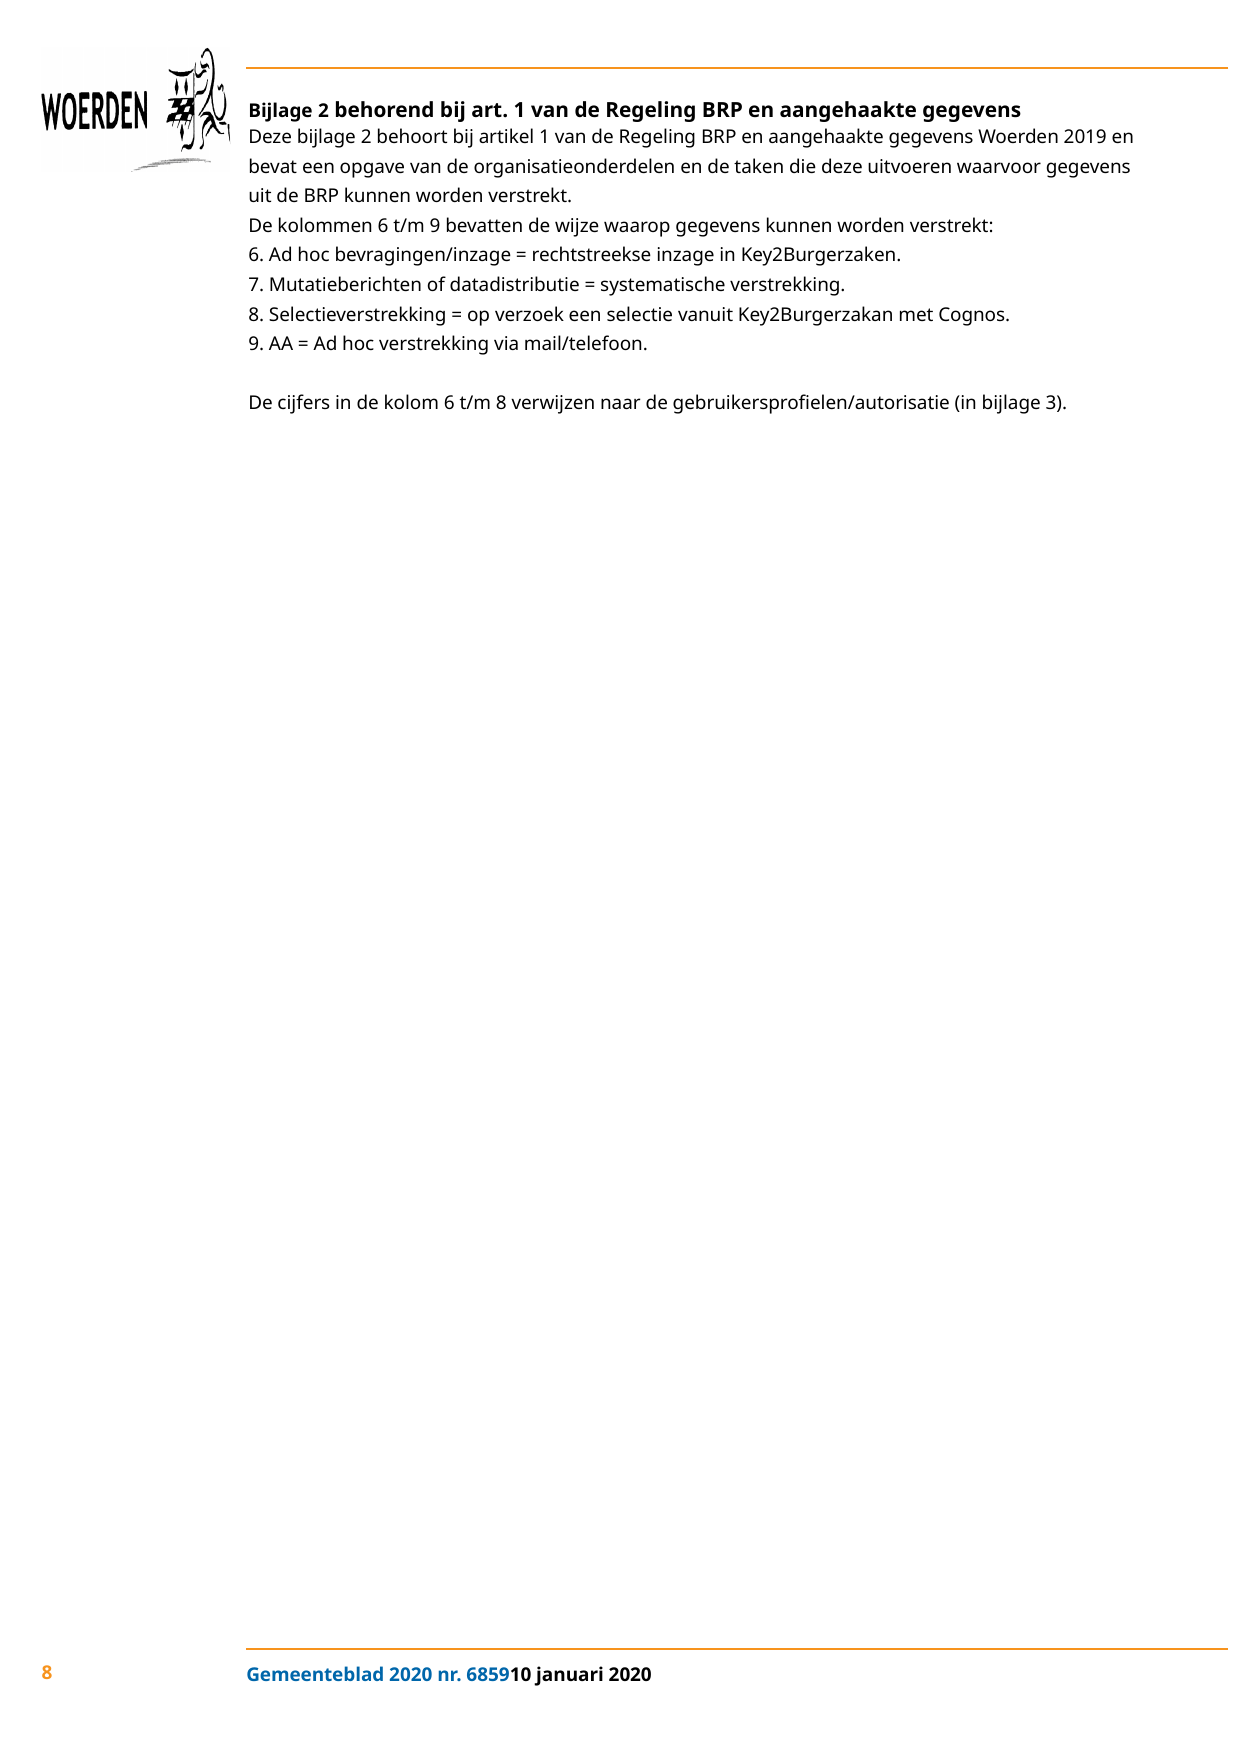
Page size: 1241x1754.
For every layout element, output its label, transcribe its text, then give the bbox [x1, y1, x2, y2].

text Deze bijlage 2 behoort bij artikel 1 van de Regeling BRP en aangehaakte gegevens Woerden 2019 en bevat een opgave van de organisatieonderdelen en de taken die deze uitvoeren waarvoor gegevens uit de BRP kunnen worden verstrekt. [248, 123, 1152, 208]
text De cijfers in de kolom 6 t/m 8 verwijzen naar de gebruikersprofielen/autorisatie (in bijlage 3). [248, 389, 1152, 415]
text 8. Selectieverstrekking = op verzoek een selectie vanuit Key2Burgerzakan met Cognos. [248, 301, 1152, 327]
text 6. Ad hoc bevragingen/inzage = rechtstreekse inzage in Key2Burgerzaken. [248, 242, 1152, 267]
picture [41, 47, 231, 172]
text 9. AA = Ad hoc verstrekking via mail/telefoon. [248, 330, 1152, 356]
text De kolommen 6 t/m 9 bevatten de wijze waarop gegevens kunnen worden verstrekt: [248, 212, 1152, 238]
text 7. Mutatieberichten of datadistributie = systematische verstrekking. [248, 271, 1152, 297]
text Bijlage 2 behorend bij art. 1 van de Regeling BRP en aangehaakte gegevens [248, 95, 1152, 123]
